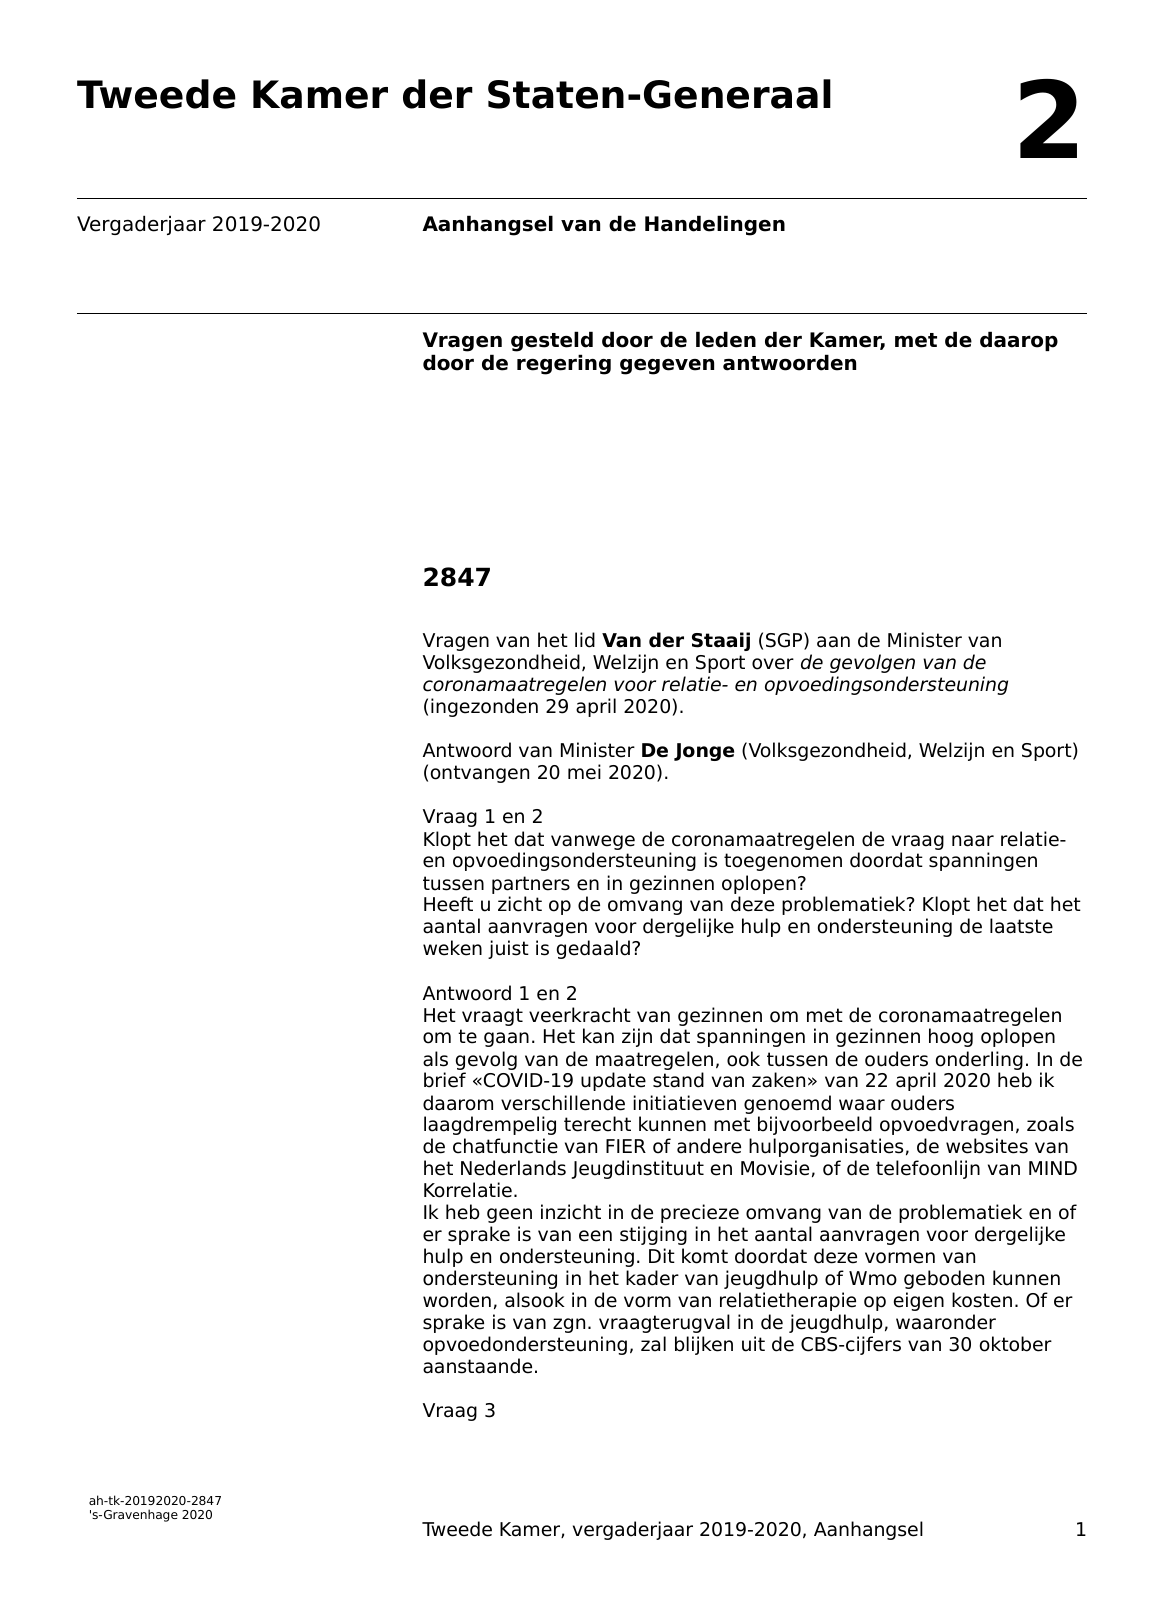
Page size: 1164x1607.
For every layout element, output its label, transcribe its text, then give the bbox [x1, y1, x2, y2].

text Antwoord 1 en 2 [422, 982, 1087, 1004]
text Heeft u zicht op de omvang van deze problematiek? Klopt het dat het aantal aanvragen voor dergelijke hulp en ondersteuning de laatste weken juist is gedaald? [422, 894, 1087, 960]
table_header Tweede Kamer der Staten-Generaal [77, 59, 886, 198]
text Klopt het dat vanwege de coronamaatregelen de vraag naar relatie- en opvoedingsondersteuning is toegenomen doordat spanningen tussen partners en in gezinnen oplopen? [422, 828, 1087, 894]
text 's-Gravenhage 2020 [88, 1508, 323, 1522]
text Antwoord van Minister De Jonge (Volksgezondheid, Welzijn en Sport) (ontvangen 20 mei 2020). [422, 740, 1087, 784]
text Vraag 1 en 2 [422, 806, 1087, 828]
text Vragen van het lid Van der Staaij (SGP) aan de Minister van Volksgezondheid, Welzijn en Sport over de gevolgen van de coronamaatregelen voor relatie- en opvoedingsondersteuning (ingezonden 29 april 2020). [422, 630, 1087, 718]
table_cell Vergaderjaar 2019-2020 [77, 199, 422, 313]
text ah-tk-20192020-2847 [88, 1494, 323, 1508]
text Ik heb geen inzicht in de precieze omvang van de problematiek en of er sprake is van een stijging in het aantal aanvragen voor dergelijke hulp en ondersteuning. Dit komt doordat deze vormen van ondersteuning in het kader van jeugdhulp of Wmo geboden kunnen worden, alsook in de vorm van relatietherapie op eigen kosten. Of er sprake is van zgn. vraagterugval in de jeugdhulp, waaronder opvoedondersteuning, zal blijken uit de CBS-cijfers van 30 oktober aanstaande. [422, 1202, 1087, 1378]
table_cell Vragen gesteld door de leden der Kamer, met de daarop door de regering gegeven antwoorden [422, 314, 1087, 375]
table_cell [77, 314, 422, 375]
text Vraag 3 [422, 1400, 1087, 1422]
table_header 2 [886, 59, 1087, 198]
text Het vraagt veerkracht van gezinnen om met de coronamaatregelen om te gaan. Het kan zijn dat spanningen in gezinnen hoog oplopen als gevolg van de maatregelen, ook tussen de ouders onderling. In de brief «COVID-19 update stand van zaken» van 22 april 2020 heb ik daarom verschillende initiatieven genoemd waar ouders laagdrempelig terecht kunnen met bijvoorbeeld opvoedvragen, zoals de chatfunctie van FIER of andere hulporganisaties, de websites van het Nederlands Jeugdinstituut en Movisie, of de telefoonlijn van MIND Korrelatie. [422, 1004, 1087, 1202]
table_cell Aanhangsel van de Handelingen [422, 199, 1087, 313]
text 2847 [422, 563, 1087, 592]
